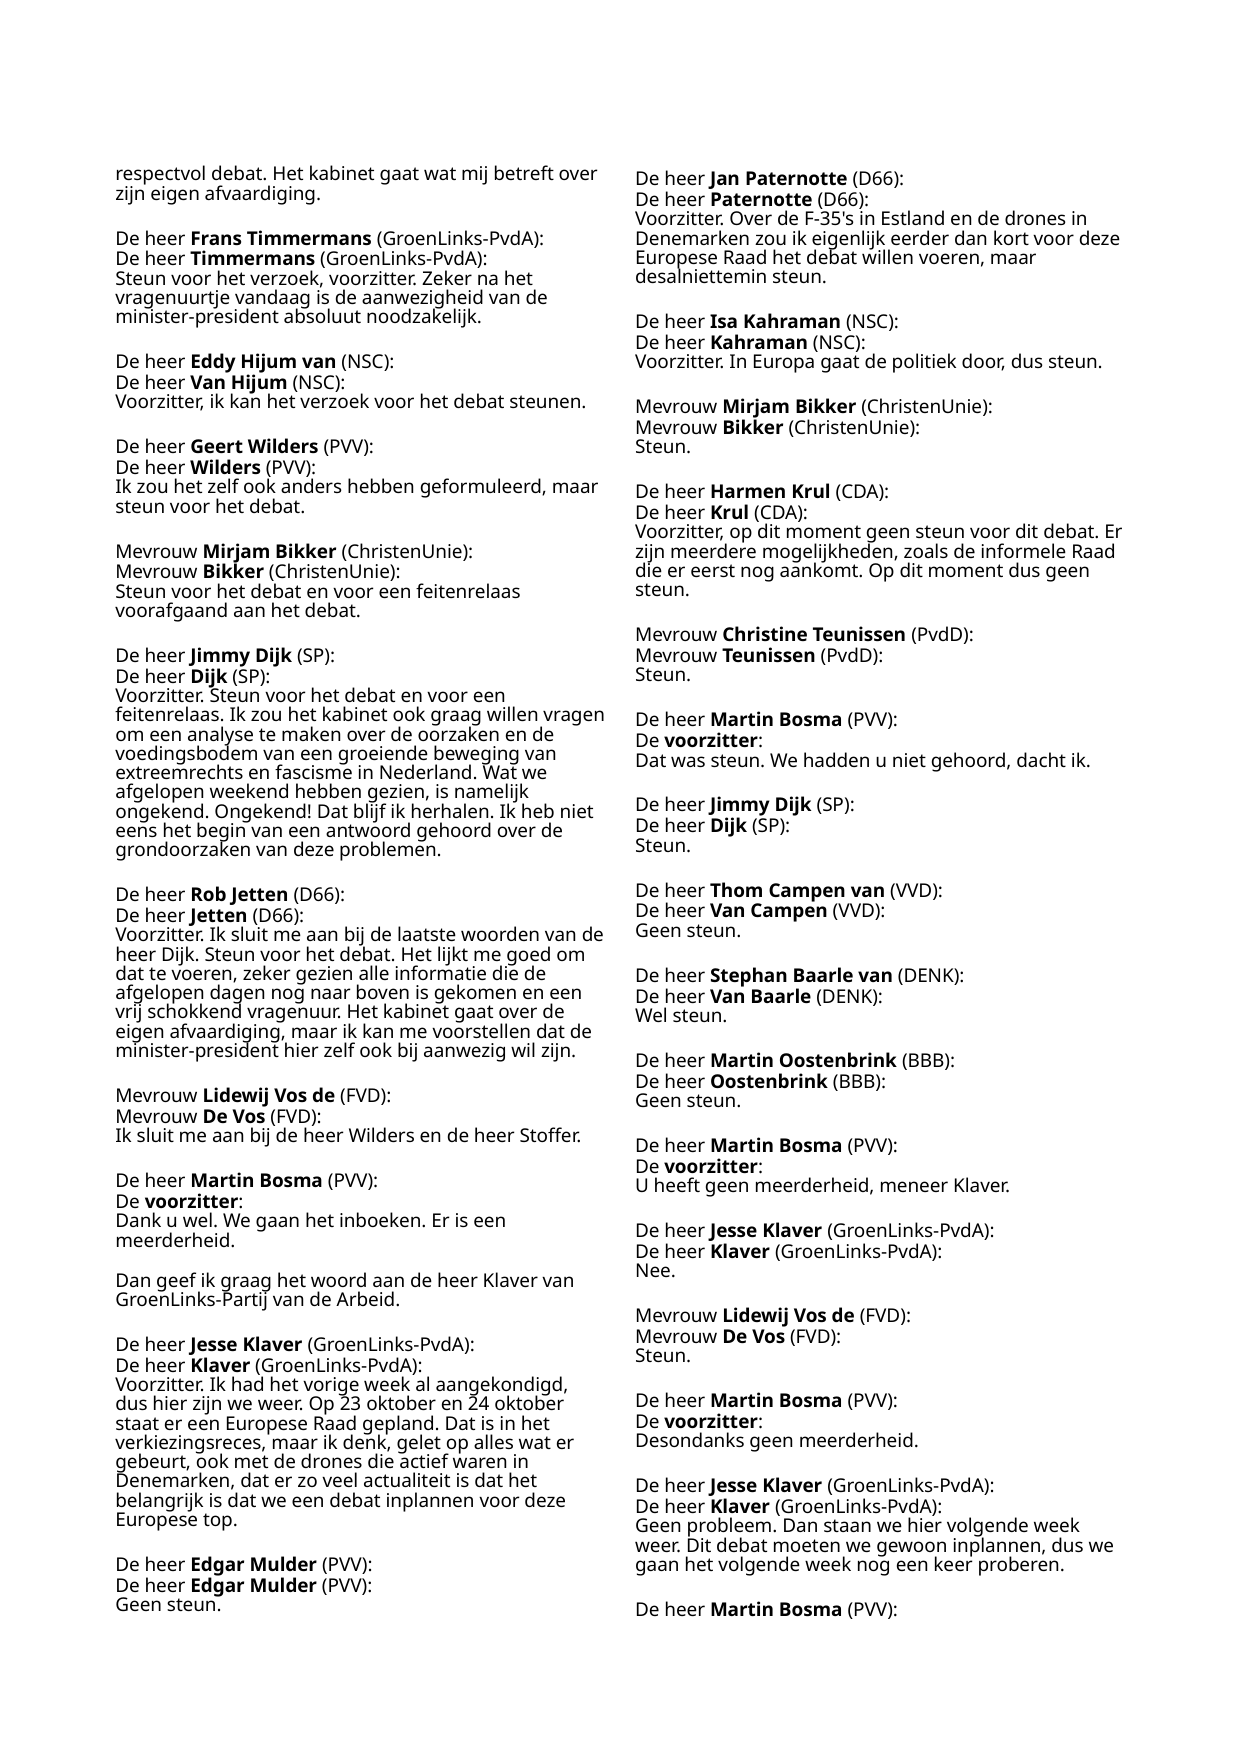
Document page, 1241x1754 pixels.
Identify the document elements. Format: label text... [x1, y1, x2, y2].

text De heer Van Hijum (NSC): [115, 374, 605, 393]
text Mevrouw Mirjam Bikker (ChristenUnie): [115, 538, 605, 563]
text Mevrouw Teunissen (PvdD): [635, 647, 1125, 666]
text De heer Dijk (SP): [115, 668, 605, 687]
text Mevrouw De Vos (FVD): [635, 1328, 1125, 1347]
text De heer Martin Oostenbrink (BBB): [635, 1047, 1125, 1073]
text Voorzitter, op dit moment geen steun voor dit debat. Er zijn meerdere mogelijkheden, zoals de informele Raad die er eerst nog aankomt. Op dit moment dus geen steun. [635, 523, 1125, 601]
text Mevrouw Lidewij Vos de (FVD): [635, 1302, 1125, 1328]
text De heer Oostenbrink (BBB): [635, 1073, 1125, 1092]
text Voorzitter. Ik sluit me aan bij de laatste woorden van de heer Dijk. Steun voor het debat. Het lijkt me goed om dat te voeren, zeker gezien alle informatie die de afgelopen dagen nog naar boven is gekomen en een vrij schokkend vragenuur. Het kabinet gaat over de eigen afvaardiging, maar ik kan me voorstellen dat de minister-president hier zelf ook bij aanwezig wil zijn. [115, 926, 605, 1061]
text Steun. [635, 837, 1125, 856]
text Voorzitter. Ik had het vorige week al aangekondigd, dus hier zijn we weer. Op 23 oktober en 24 oktober staat er een Europese Raad gepland. Dat is in het verkiezingsreces, maar ik denk, gelet op alles wat er gebeurt, ook met de drones die actief waren in Denemarken, dat er zo veel actualiteit is dat het belangrijk is dat we een debat inplannen voor deze Europese top. [115, 1376, 605, 1530]
text De heer Kahraman (NSC): [635, 334, 1125, 353]
text Mevrouw Mirjam Bikker (ChristenUnie): [635, 393, 1125, 419]
text De voorzitter: [635, 1413, 1125, 1432]
text De heer Geert Wilders (PVV): [115, 433, 605, 459]
text Mevrouw De Vos (FVD): [115, 1108, 605, 1127]
text De heer Dijk (SP): [635, 817, 1125, 837]
text De heer Martin Bosma (PVV): [635, 707, 1125, 732]
text De heer Martin Bosma (PVV): [635, 1132, 1125, 1158]
text De heer Paternotte (D66): [635, 191, 1125, 210]
text Steun. [635, 438, 1125, 458]
text Mevrouw Bikker (ChristenUnie): [635, 419, 1125, 438]
text De heer Klaver (GroenLinks-PvdA): [115, 1357, 605, 1376]
text De heer Isa Kahraman (NSC): [635, 308, 1125, 334]
text De heer Edgar Mulder (PVV): [115, 1577, 605, 1596]
text Mevrouw Christine Teunissen (PvdD): [635, 621, 1125, 647]
text De voorzitter: [635, 1158, 1125, 1177]
text De heer Jimmy Dijk (SP): [115, 642, 605, 668]
text Geen steun. [635, 1092, 1125, 1111]
text Voorzitter. In Europa gaat de politiek door, dus steun. [635, 353, 1125, 373]
text De heer Martin Bosma (PVV): [635, 1596, 1125, 1622]
text De heer Klaver (GroenLinks-PvdA): [635, 1498, 1125, 1517]
text Ik sluit me aan bij de heer Wilders en de heer Stoffer. [115, 1127, 605, 1146]
text respectvol debat. Het kabinet gaat wat mij betreft over zijn eigen afvaardiging. [115, 165, 605, 204]
text De heer Jimmy Dijk (SP): [635, 792, 1125, 817]
text Geen steun. [115, 1596, 605, 1615]
text Voorzitter. Over de F-35's in Estland en de drones in Denemarken zou ik eigenlijk eerder dan kort voor deze Europese Raad het debat willen voeren, maar desalniettemin steun. [635, 210, 1125, 287]
text De heer Jan Paternotte (D66): [635, 165, 1125, 191]
text Geen probleem. Dan staan we hier volgende week weer. Dit debat moeten we gewoon inplannen, dus we gaan het volgende week nog een keer proberen. [635, 1517, 1125, 1575]
text Geen steun. [635, 922, 1125, 941]
text Dat was steun. We hadden u niet gehoord, dacht ik. [635, 752, 1125, 771]
text Steun voor het verzoek, voorzitter. Zeker na het vragenuurtje vandaag is de aanwezigheid van de minister-president absoluut noodzakelijk. [115, 270, 605, 327]
text De heer Van Baarle (DENK): [635, 988, 1125, 1007]
text Wel steun. [635, 1007, 1125, 1026]
text Voorzitter, ik kan het verzoek voor het debat steunen. [115, 393, 605, 413]
text De voorzitter: [635, 732, 1125, 752]
text De heer Frans Timmermans (GroenLinks-PvdA): [115, 225, 605, 250]
text Mevrouw Bikker (ChristenUnie): [115, 563, 605, 583]
text Voorzitter. Steun voor het debat en voor een feitenrelaas. Ik zou het kabinet ook graag willen vragen om een analyse te maken over de oorzaken en de voedingsbodem van een groeiende beweging van extreemrechts en fascisme in Nederland. Wat we afgelopen weekend hebben gezien, is namelijk ongekend. Ongekend! Dat blijf ik herhalen. Ik heb niet eens het begin van een antwoord gehoord over de grondoorzaken van deze problemen. [115, 687, 605, 861]
text De heer Krul (CDA): [635, 504, 1125, 523]
text De heer Jesse Klaver (GroenLinks-PvdA): [635, 1217, 1125, 1243]
text De heer Thom Campen van (VVD): [635, 877, 1125, 902]
text Desondanks geen meerderheid. [635, 1432, 1125, 1452]
text De heer Stephan Baarle van (DENK): [635, 962, 1125, 988]
text De heer Martin Bosma (PVV): [635, 1387, 1125, 1413]
text De heer Van Campen (VVD): [635, 902, 1125, 922]
text Mevrouw Lidewij Vos de (FVD): [115, 1082, 605, 1108]
text Ik zou het zelf ook anders hebben geformuleerd, maar steun voor het debat. [115, 478, 605, 517]
text De heer Timmermans (GroenLinks-PvdA): [115, 250, 605, 270]
text De heer Martin Bosma (PVV): [115, 1167, 605, 1193]
text De heer Klaver (GroenLinks-PvdA): [635, 1243, 1125, 1262]
text De heer Jesse Klaver (GroenLinks-PvdA): [115, 1331, 605, 1357]
text De heer Harmen Krul (CDA): [635, 478, 1125, 504]
text De heer Rob Jetten (D66): [115, 881, 605, 907]
text Dank u wel. We gaan het inboeken. Er is een meerderheid. [115, 1212, 605, 1251]
text Steun. [635, 1347, 1125, 1367]
text Dan geef ik graag het woord aan de heer Klaver van GroenLinks-Partij van de Arbeid. [115, 1272, 605, 1310]
text De heer Jetten (D66): [115, 907, 605, 926]
text De heer Jesse Klaver (GroenLinks-PvdA): [635, 1472, 1125, 1498]
text Steun. [635, 666, 1125, 686]
text De voorzitter: [115, 1193, 605, 1212]
text U heeft geen meerderheid, meneer Klaver. [635, 1177, 1125, 1196]
text Nee. [635, 1262, 1125, 1281]
text De heer Eddy Hijum van (NSC): [115, 348, 605, 374]
text Steun voor het debat en voor een feitenrelaas voorafgaand aan het debat. [115, 583, 605, 621]
text De heer Edgar Mulder (PVV): [115, 1551, 605, 1577]
text De heer Wilders (PVV): [115, 459, 605, 478]
